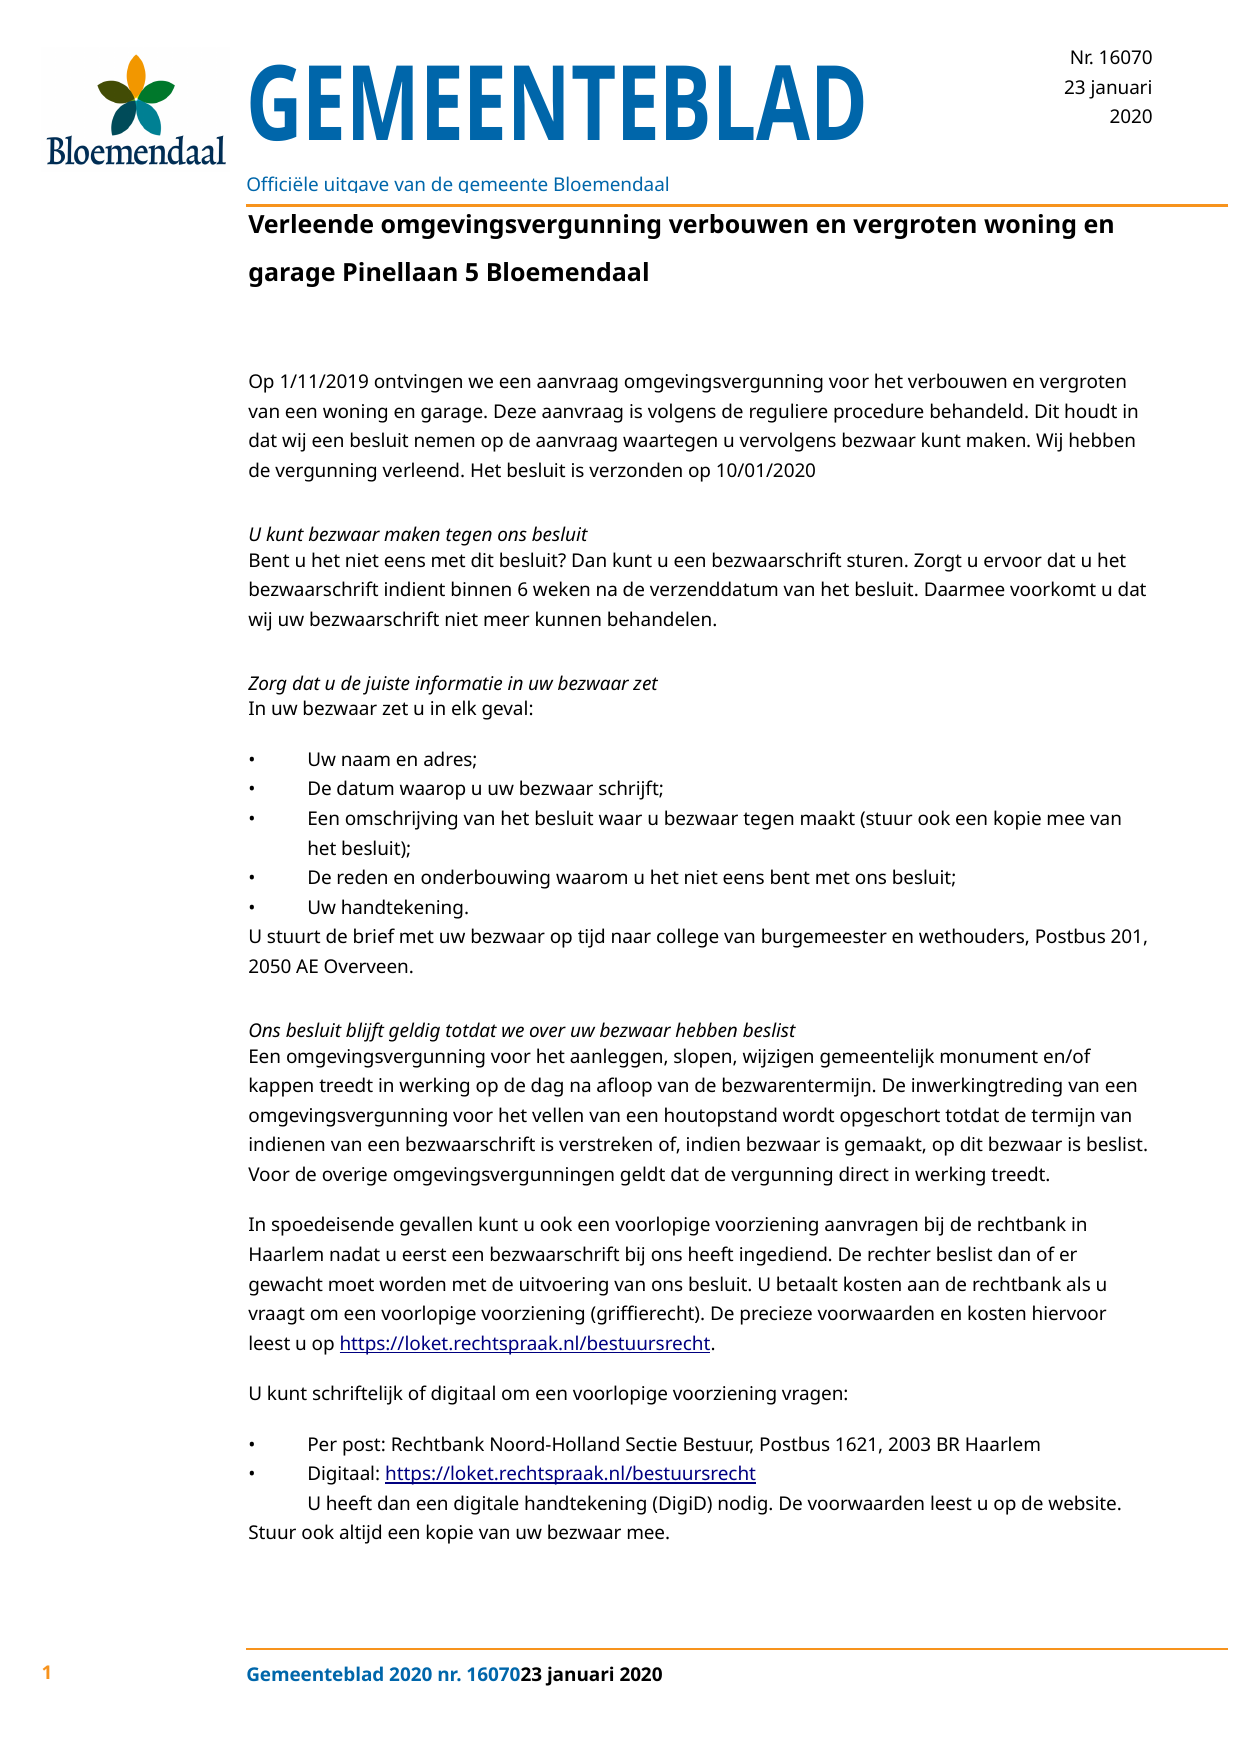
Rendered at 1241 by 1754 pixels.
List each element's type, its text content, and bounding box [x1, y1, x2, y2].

text Op 1/11/2019 ontvingen we een aanvraag omgevingsvergunning voor het verbouwen en vergroten van een woning en garage. Deze aanvraag is volgens de reguliere procedure behandeld. Dit houdt in dat wij een besluit nemen op de aanvraag waartegen u vervolgens bezwaar kunt maken. Wij hebben de vergunning verleend. Het besluit is verzonden op 10/01/2020 [248, 368, 1152, 483]
text Bent u het niet eens met dit besluit? Dan kunt u een bezwaarschrift sturen. Zorgt u ervoor dat u het bezwaarschrift indient binnen 6 weken na de verzenddatum van het besluit. Daarmee voorkomt u dat wij uw bezwaarschrift niet meer kunnen behandelen. [248, 547, 1152, 632]
text Stuur ook altijd een kopie van uw bezwaar mee. [248, 1519, 1152, 1545]
text U kunt schriftelijk of digitaal om een voorlopige voorziening vragen: [248, 1380, 1152, 1406]
text In uw bezwaar zet u in elk geval: [248, 696, 1152, 721]
text Verleende omgevingsvergunning verbouwen en vergroten woning en garage Pinellaan 5 Bloemendaal [248, 207, 1152, 288]
list De reden en onderbouwing waarom u het niet eens bent met ons besluit; [248, 864, 1152, 890]
list Uw naam en adres; [248, 746, 1152, 772]
list Uw handtekening. [248, 894, 1152, 920]
list Digitaal: https://loket.rechtspraak.nl/bestuursrecht [248, 1460, 1152, 1486]
list Per post: Rechtbank Noord-Holland Sectie Bestuur, Postbus 1621, 2003 BR Haarlem [248, 1431, 1152, 1456]
list U heeft dan een digitale handtekening (DigiD) nodig. De voorwaarden leest u op de website. [248, 1490, 1152, 1516]
text In spoedeisende gevallen kunt u ook een voorlopige voorziening aanvragen bij de rechtbank in Haarlem nadat u eerst een bezwaarschrift bij ons heeft ingediend. De rechter beslist dan of er gewacht moet worden met de uitvoering van ons besluit. U betaalt kosten aan de rechtbank als u vraagt om een voorlopige voorziening (griffierecht). De precieze voorwaarden en kosten hiervoor leest u op https://loket.rechtspraak.nl/bestuursrecht. [248, 1212, 1152, 1356]
list De datum waarop u uw bezwaar schrijft; [248, 776, 1152, 801]
picture [41, 47, 231, 172]
text Ons besluit blijft geldig totdat we over uw bezwaar hebben beslist [248, 1017, 1152, 1043]
text Een omgevingsvergunning voor het aanleggen, slopen, wijzigen gemeentelijk monument en/of kappen treedt in werking op de dag na afloop van de bezwarentermijn. De inwerkingtreding van een omgevingsvergunning voor het vellen van een houtopstand wordt opgeschort totdat de termijn van indienen van een bezwaarschrift is verstreken of, indien bezwaar is gemaakt, op dit bezwaar is beslist. Voor de overige omgevingsvergunningen geldt dat de vergunning direct in werking treedt. [248, 1043, 1152, 1187]
text Zorg dat u de juiste informatie in uw bezwaar zet [248, 670, 1152, 696]
text U stuurt de brief met uw bezwaar op tijd naar college van burgemeester en wethouders, Postbus 201, 2050 AE Overveen. [248, 923, 1152, 979]
text U kunt bezwaar maken tegen ons besluit [248, 521, 1152, 547]
list Een omschrijving van het besluit waar u bezwaar tegen maakt (stuur ook een kopie mee van het besluit); [248, 805, 1152, 861]
